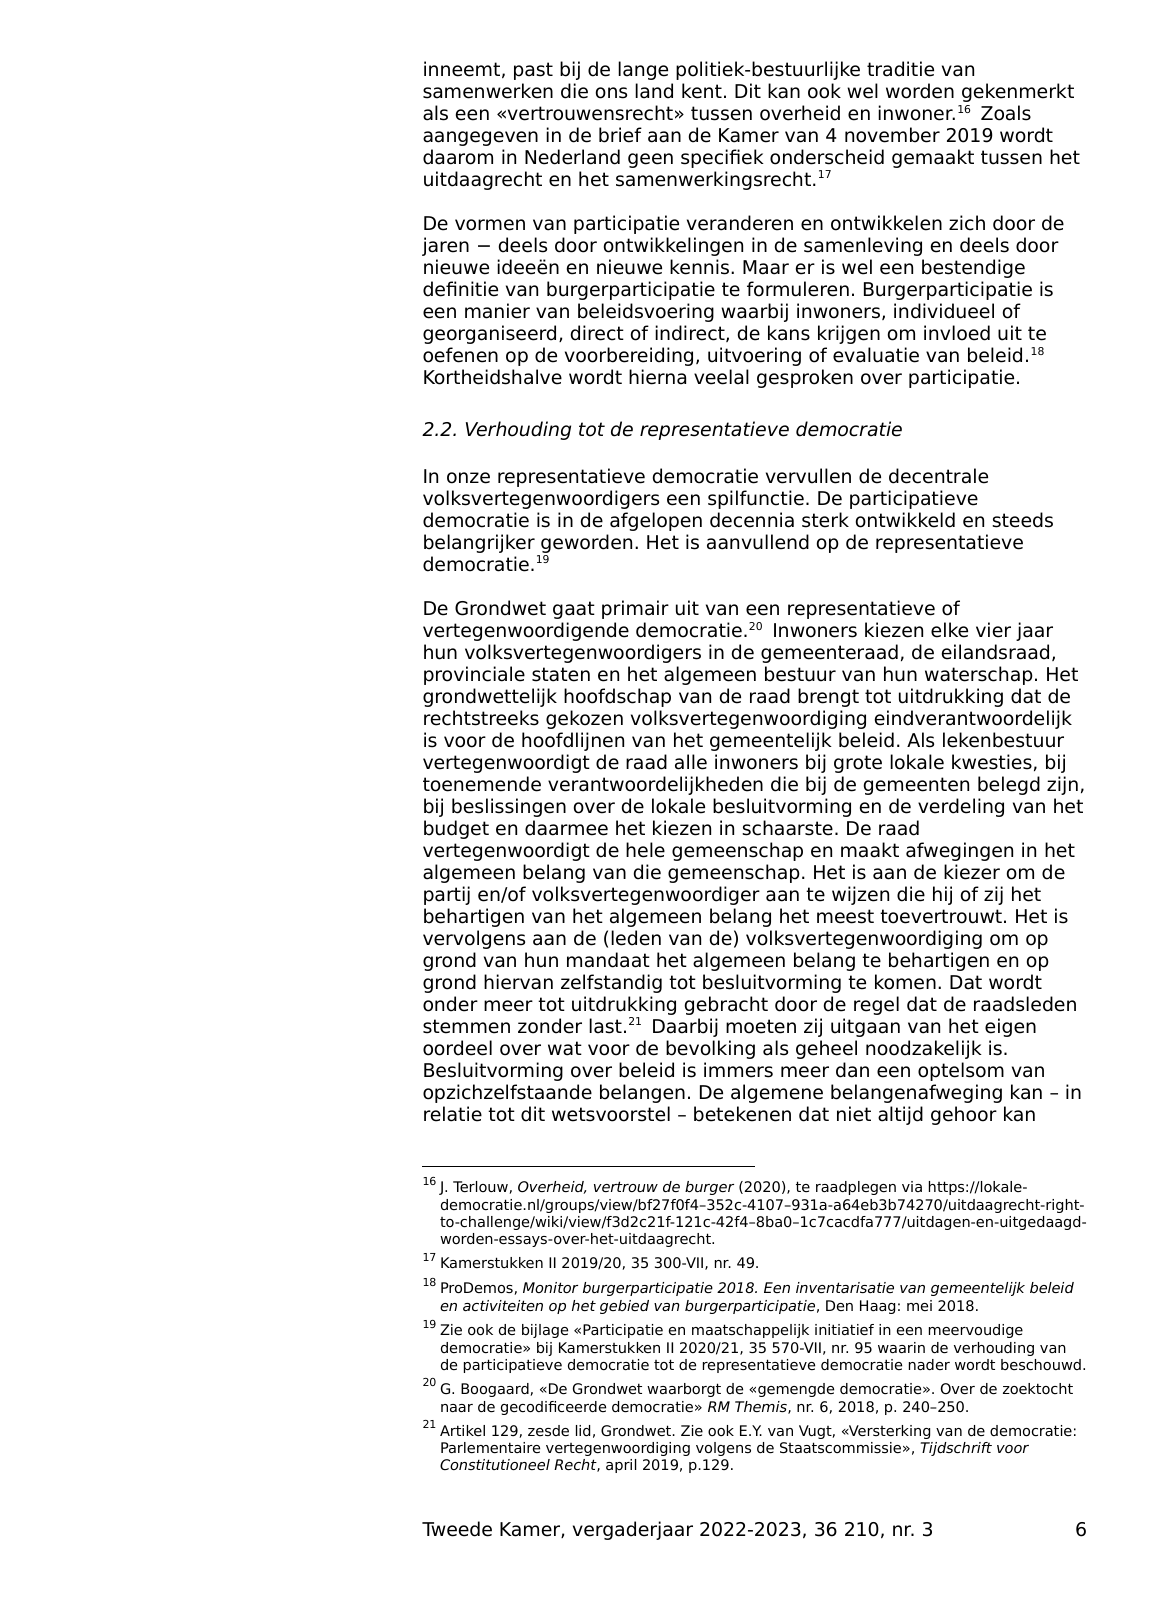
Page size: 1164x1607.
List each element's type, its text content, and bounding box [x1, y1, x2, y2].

text ProDemos, Monitor burgerparticipatie 2018. Een inventarisatie van gemeentelijk beleid en activiteiten op het gebied van burgerparticipatie, Den Haag: mei 2018. [422, 1276, 1087, 1315]
text G. Boogaard, «De Grondwet waarborgt de «gemengde democratie». Over de zoektocht naar de gecodificeerde democratie» RM Themis, nr. 6, 2018, p. 240–250. [422, 1377, 1087, 1416]
text Kamerstukken II 2019/20, 35 300-VII, nr. 49. [422, 1251, 1087, 1273]
text inneemt, past bij de lange politiek-bestuurlijke traditie van samenwerken die ons land kent. Dit kan ook wel worden gekenmerkt als een «vertrouwensrecht» tussen overheid en inwoner. Zoals aangegeven in de brief aan de Kamer van 4 november 2019 wordt daarom in Nederland geen specifiek onderscheid gemaakt tussen het uitdaagrecht en het samenwerkingsrecht. [422, 59, 1087, 191]
text J. Terlouw, Overheid, vertrouw de burger (2020), te raadplegen via https://lokale-democratie.nl/groups/view/bf27f0f4–352c-4107–931a-a64eb3b74270/uitdaagrecht-right-to-challenge/wiki/view/f3d2c21f-121c-42f4–8ba0–1c7cacdfa777/uitdagen-en-uitgedaagd-worden-essays-over-het-uitdaagrecht. [422, 1175, 1087, 1248]
subtitle 2.2. Verhouding tot de representatieve democratie [422, 419, 1087, 441]
text In onze representatieve democratie vervullen de decentrale volksvertegenwoordigers een spilfunctie. De participatieve democratie is in de afgelopen decennia sterk ontwikkeld en steeds belangrijker geworden. Het is aanvullend op de representatieve democratie. [422, 466, 1087, 576]
text Zie ook de bijlage «Participatie en maatschappelijk initiatief in een meervoudige democratie» bij Kamerstukken II 2020/21, 35 570-VII, nr. 95 waarin de verhouding van de participatieve democratie tot de representatieve democratie nader wordt beschouwd. [422, 1318, 1087, 1374]
text Artikel 129, zesde lid, Grondwet. Zie ook E.Y. van Vugt, «Versterking van de democratie: Parlementaire vertegenwoordiging volgens de Staatscommissie», Tijdschrift voor Constitutioneel Recht, april 2019, p.129. [422, 1418, 1087, 1474]
text De Grondwet gaat primair uit van een representatieve of vertegenwoordigende democratie. Inwoners kiezen elke vier jaar hun volksvertegenwoordigers in de gemeenteraad, de eilandsraad, provinciale staten en het algemeen bestuur van hun waterschap. Het grondwettelijk hoofdschap van de raad brengt tot uitdrukking dat de rechtstreeks gekozen volksvertegenwoordiging eindverantwoordelijk is voor de hoofdlijnen van het gemeentelijk beleid. Als lekenbestuur vertegenwoordigt de raad alle inwoners bij grote lokale kwesties, bij toenemende verantwoordelijkheden die bij de gemeenten belegd zijn, bij beslissingen over de lokale besluitvorming en de verdeling van het budget en daarmee het kiezen in schaarste. De raad vertegenwoordigt de hele gemeenschap en maakt afwegingen in het algemeen belang van die gemeenschap. Het is aan de kiezer om de partij en/of volksvertegenwoordiger aan te wijzen die hij of zij het behartigen van het algemeen belang het meest toevertrouwt. Het is vervolgens aan de (leden van de) volksvertegenwoordiging om op grond van hun mandaat het algemeen belang te behartigen en op grond hiervan zelfstandig tot besluitvorming te komen. Dat wordt onder meer tot uitdrukking gebracht door de regel dat de raadsleden stemmen zonder last. Daarbij moeten zij uitgaan van het eigen oordeel over wat voor de bevolking als geheel noodzakelijk is. Besluitvorming over beleid is immers meer dan een optelsom van opzichzelfstaande belangen. De algemene belangenafweging kan – in relatie tot dit wetsvoorstel – betekenen dat niet altijd gehoor kan [422, 598, 1087, 1126]
text De vormen van participatie veranderen en ontwikkelen zich door de jaren − deels door ontwikkelingen in de samenleving en deels door nieuwe ideeën en nieuwe kennis. Maar er is wel een bestendige definitie van burgerparticipatie te formuleren. Burgerparticipatie is een manier van beleidsvoering waarbij inwoners, individueel of georganiseerd, direct of indirect, de kans krijgen om invloed uit te oefenen op de voorbereiding, uitvoering of evaluatie van beleid. Kortheidshalve wordt hierna veelal gesproken over participatie. [422, 213, 1087, 389]
